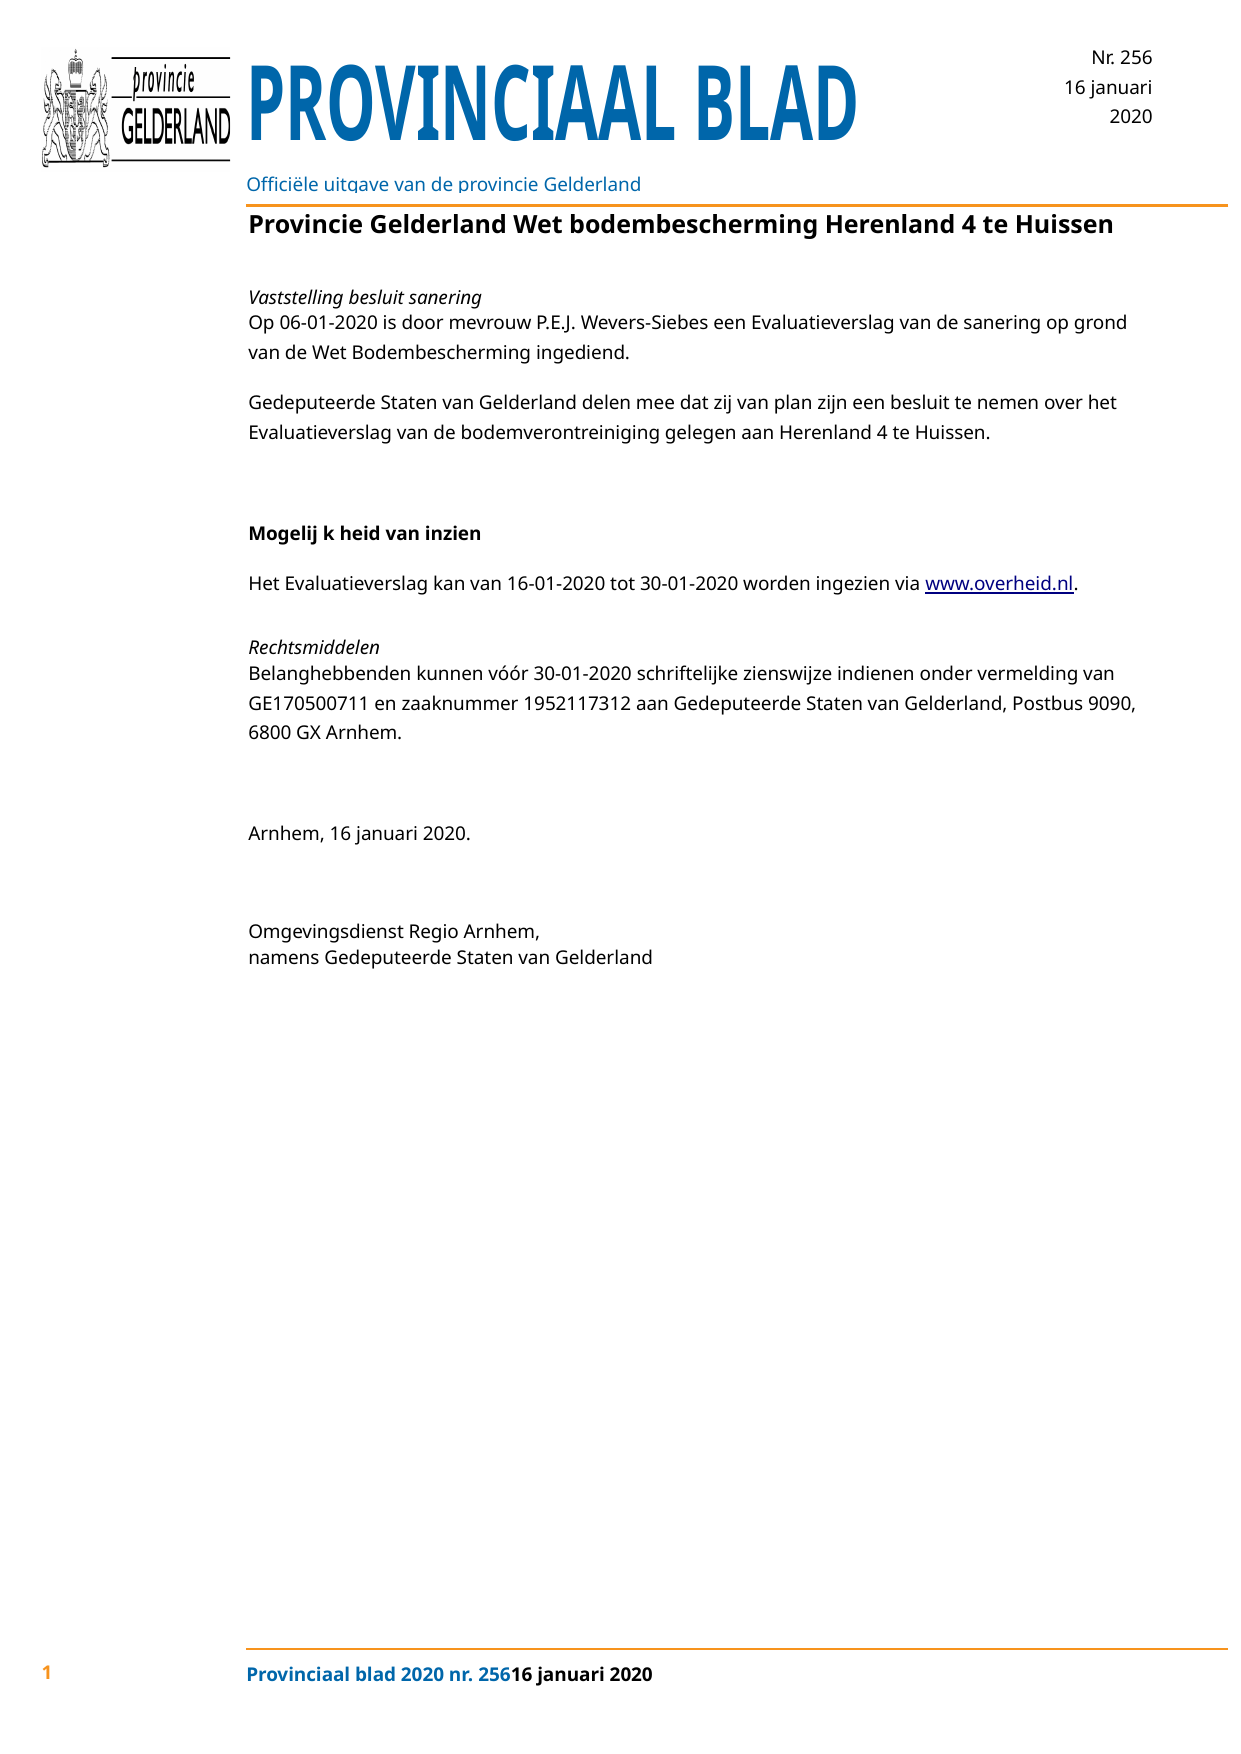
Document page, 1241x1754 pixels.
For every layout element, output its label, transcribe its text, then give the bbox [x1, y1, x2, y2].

text Gedeputeerde Staten van Gelderland delen mee dat zij van plan zijn een besluit te nemen over het Evaluatieverslag van de bodemverontreiniging gelegen aan Herenland 4 te Huissen. [248, 389, 1152, 445]
text Het Evaluatieverslag kan van 16-01-2020 tot 30-01-2020 worden ingezien via www.overheid.nl. [248, 570, 1152, 596]
text Mogelij k heid van inzien [248, 520, 1152, 546]
text Omgevingsdienst Regio Arnhem, [248, 918, 1152, 944]
text namens Gedeputeerde Staten van Gelderland [248, 944, 1152, 970]
text Provincie Gelderland Wet bodembescherming Herenland 4 te Huissen [248, 207, 1152, 241]
text Belanghebbenden kunnen vóór 30-01-2020 schriftelijke zienswijze indienen onder vermelding van GE170500711 en zaaknummer 1952117312 aan Gedeputeerde Staten van Gelderland, Postbus 9090, 6800 GX Arnhem. [248, 660, 1152, 745]
picture [41, 47, 231, 172]
text Vaststelling besluit sanering [248, 284, 1152, 309]
text Op 06-01-2020 is door mevrouw P.E.J. Wevers-Siebes een Evaluatieverslag van de sanering op grond van de Wet Bodembescherming ingediend. [248, 309, 1152, 365]
text Rechtsmiddelen [248, 634, 1152, 660]
text Arnhem, 16 januari 2020. [248, 820, 1152, 846]
